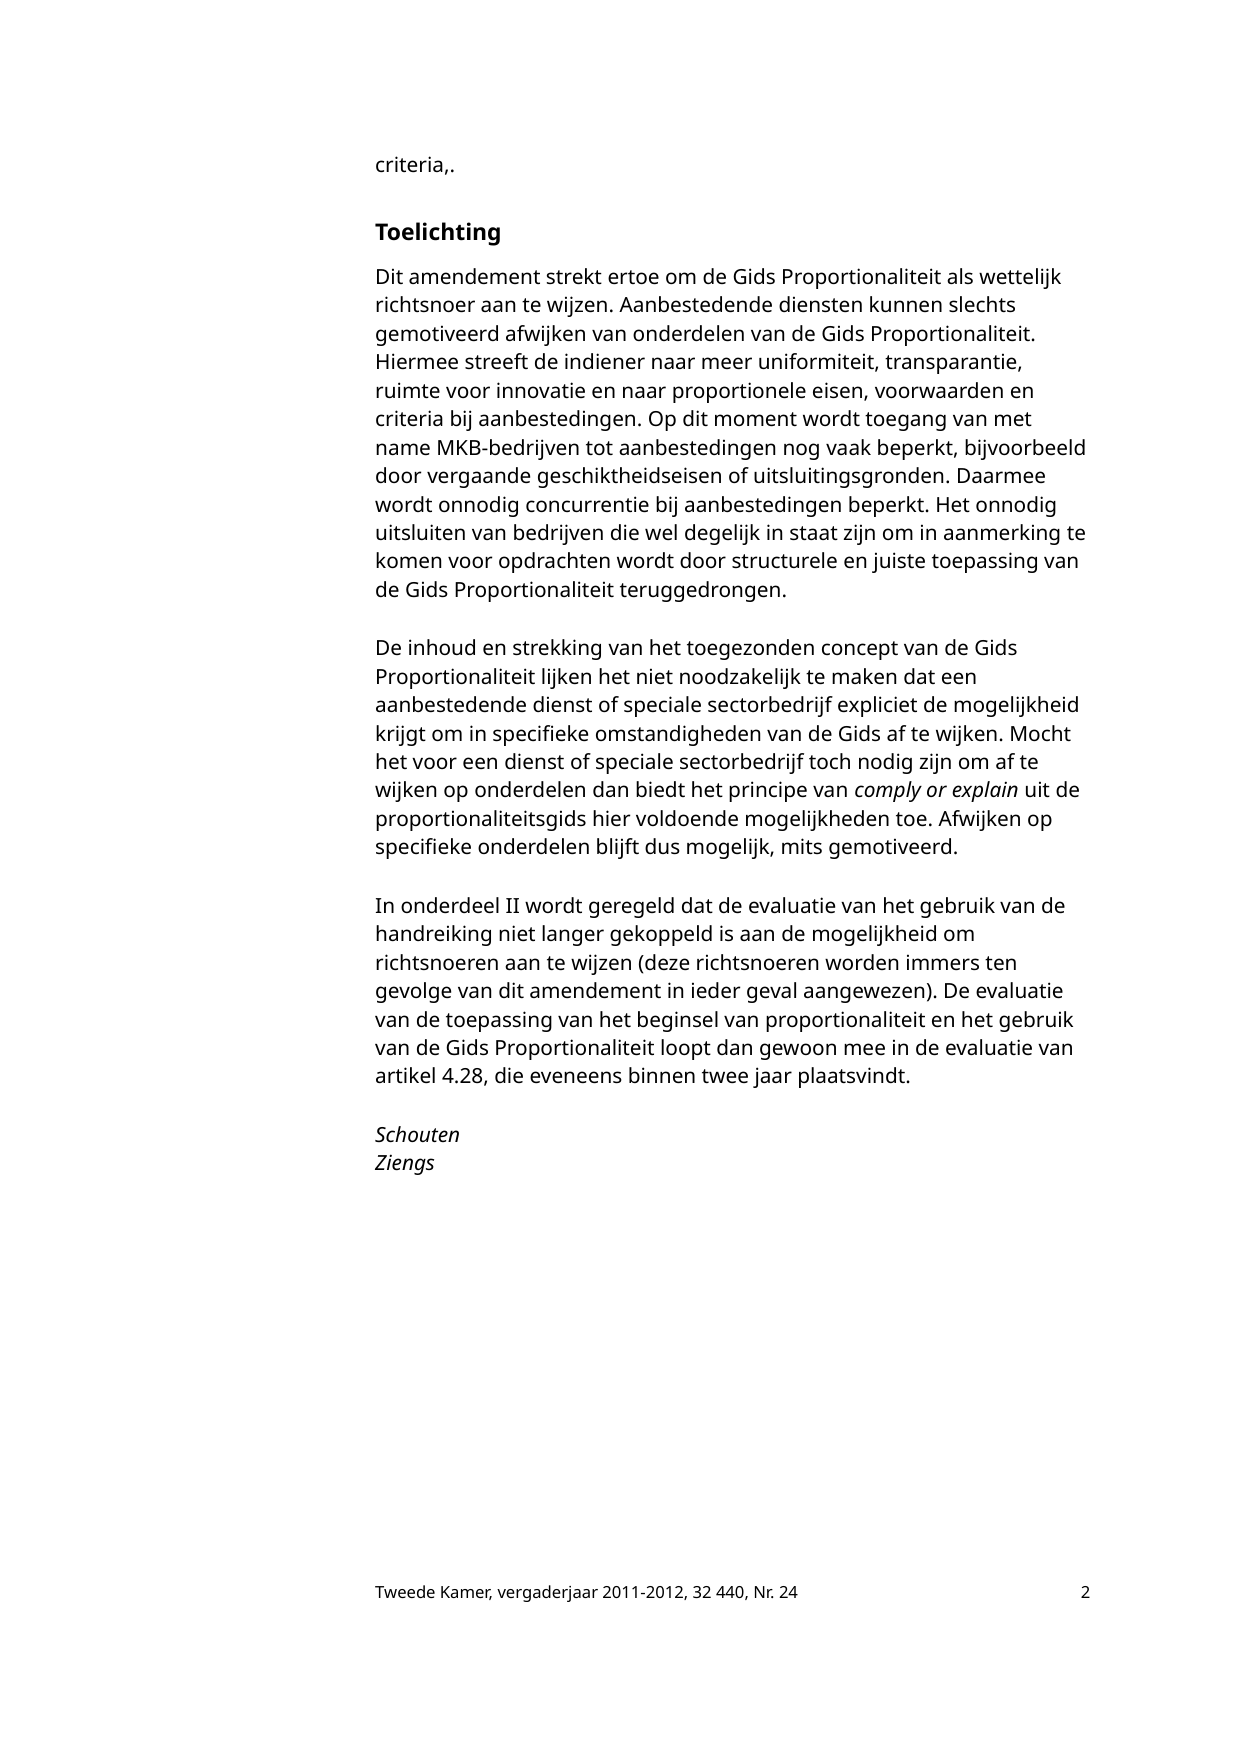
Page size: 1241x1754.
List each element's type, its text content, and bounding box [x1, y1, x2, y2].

text De inhoud en strekking van het toegezonden concept van de Gids Proportionaliteit lijken het niet noodzakelijk te maken dat een aanbestedende dienst of speciale sectorbedrijf expliciet de mogelijkheid krijgt om in specifieke omstandigheden van de Gids af te wijken. Mocht het voor een dienst of speciale sectorbedrijf toch nodig zijn om af te wijken op onderdelen dan biedt het principe van comply or explain uit de proportionaliteitsgids hier voldoende mogelijkheden toe. Afwijken op specifieke onderdelen blijft dus mogelijk, mits gemotiveerd. [375, 633, 1090, 861]
text Dit amendement strekt ertoe om de Gids Proportionaliteit als wettelijk richtsnoer aan te wijzen. Aanbestedende diensten kunnen slechts gemotiveerd afwijken van onderdelen van de Gids Proportionaliteit. Hiermee streeft de indiener naar meer uniformiteit, transparantie, ruimte voor innovatie en naar proportionele eisen, voorwaarden en criteria bij aanbestedingen. Op dit moment wordt toegang van met name MKB-bedrijven tot aanbestedingen nog vaak beperkt, bijvoorbeeld door vergaande geschiktheidseisen of uitsluitingsgronden. Daarmee wordt onnodig concurrentie bij aanbestedingen beperkt. Het onnodig uitsluiten van bedrijven die wel degelijk in staat zijn om in aanmerking te komen voor opdrachten wordt door structurele en juiste toepassing van de Gids Proportionaliteit teruggedrongen. [375, 262, 1090, 603]
text Ziengs [375, 1148, 1090, 1177]
text Schouten [375, 1120, 1090, 1148]
text In onderdeel II wordt geregeld dat de evaluatie van het gebruik van de handreiking niet langer gekoppeld is aan de mogelijkheid om richtsnoeren aan te wijzen (deze richtsnoeren worden immers ten gevolge van dit amendement in ieder geval aangewezen). De evaluatie van de toepassing van het beginsel van proportionaliteit en het gebruik van de Gids Proportionaliteit loopt dan gewoon mee in de evaluatie van artikel 4.28, die eveneens binnen twee jaar plaatsvindt. [375, 891, 1090, 1090]
text criteria,. [375, 150, 1090, 178]
subtitle Toelichting [375, 216, 1090, 247]
